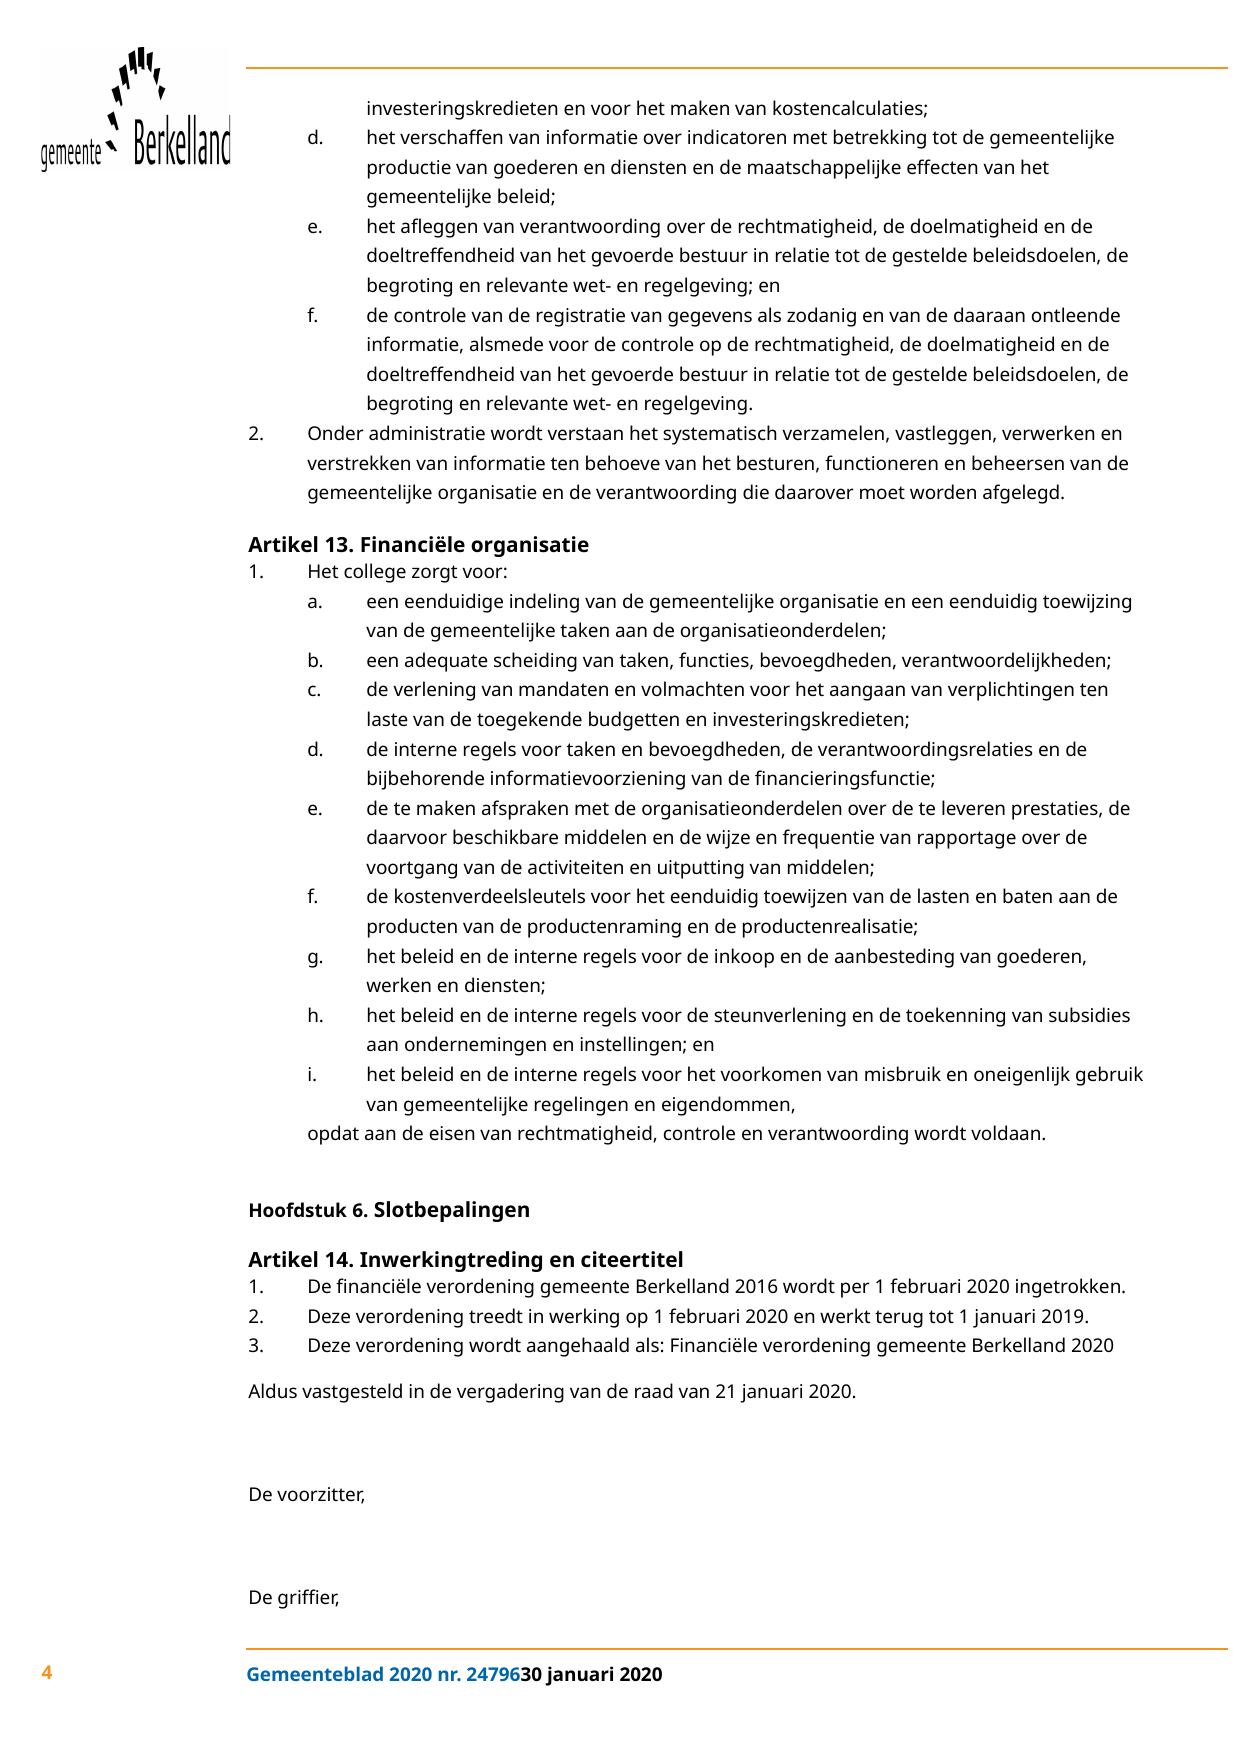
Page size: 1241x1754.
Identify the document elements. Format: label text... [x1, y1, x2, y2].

text Aldus vastgesteld in de vergadering van de raad van 21 januari 2020. [248, 1378, 1152, 1404]
list een eenduidige indeling van de gemeentelijke organisatie en een eenduidig toewijzing van de gemeentelijke taken aan de organisatieonderdelen; [307, 588, 1152, 643]
text Artikel 14. Inwerkingtreding en citeertitel [248, 1245, 1152, 1273]
list de controle van de registratie van gegevens als zodanig en van de daaraan ontleende informatie, alsmede voor de controle op de rechtmatigheid, de doelmatigheid en de doeltreffendheid van het gevoerde bestuur in relatie tot de gestelde beleidsdoelen, de begroting en relevante wet- en regelgeving. [307, 302, 1152, 416]
list Onder administratie wordt verstaan het systematisch verzamelen, vastleggen, verwerken en verstrekken van informatie ten behoeve van het besturen, functioneren en beheersen van de gemeentelijke organisatie en de verantwoording die daarover moet worden afgelegd. [248, 420, 1152, 505]
list de te maken afspraken met de organisatieonderdelen over de te leveren prestaties, de daarvoor beschikbare middelen en de wijze en frequentie van rapportage over de voortgang van de activiteiten en uitputting van middelen; [307, 795, 1152, 880]
text De voorzitter, [248, 1481, 1152, 1507]
list het beleid en de interne regels voor het voorkomen van misbruik en oneigenlijk gebruik van gemeentelijke regelingen en eigendommen, [307, 1061, 1152, 1116]
list Deze verordening wordt aangehaald als: Financiële verordening gemeente Berkelland 2020 [248, 1332, 1152, 1358]
list investeringskredieten en voor het maken van kostencalculaties; [307, 95, 1152, 121]
list de kostenverdeelsleutels voor het eenduidig toewijzen van de lasten en baten aan de producten van de productenraming en de productenrealisatie; [307, 884, 1152, 939]
list Deze verordening treedt in werking op 1 februari 2020 en werkt terug tot 1 januari 2019. [248, 1303, 1152, 1328]
list het afleggen van verantwoording over de rechtmatigheid, de doelmatigheid en de doeltreffendheid van het gevoerde bestuur in relatie tot de gestelde beleidsdoelen, de begroting en relevante wet- en regelgeving; en [307, 213, 1152, 298]
text Hoofdstuk 6. Slotbepalingen [248, 1196, 1152, 1224]
list de verlening van mandaten en volmachten voor het aangaan van verplichtingen ten laste van de toegekende budgetten en investeringskredieten; [307, 677, 1152, 732]
text De griffier, [248, 1584, 1152, 1609]
list het beleid en de interne regels voor de inkoop en de aanbesteding van goederen, werken en diensten; [307, 943, 1152, 998]
text Artikel 13. Financiële organisatie [248, 530, 1152, 558]
list het beleid en de interne regels voor de steunverlening en de toekenning van subsidies aan ondernemingen en instellingen; en [307, 1002, 1152, 1057]
list De financiële verordening gemeente Berkelland 2016 wordt per 1 februari 2020 ingetrokken. [248, 1273, 1152, 1299]
list een adequate scheiding van taken, functies, bevoegdheden, verantwoordelijkheden; [307, 647, 1152, 673]
list Het college zorgt voor: [248, 558, 1152, 584]
list opdat aan de eisen van rechtmatigheid, controle en verantwoording wordt voldaan. [248, 1120, 1152, 1146]
picture [41, 47, 231, 172]
list de interne regels voor taken en bevoegdheden, de verantwoordingsrelaties en de bijbehorende informatievoorziening van de financieringsfunctie; [307, 736, 1152, 791]
list het verschaffen van informatie over indicatoren met betrekking tot de gemeentelijke productie van goederen en diensten en de maatschappelijke effecten van het gemeentelijke beleid; [307, 124, 1152, 209]
